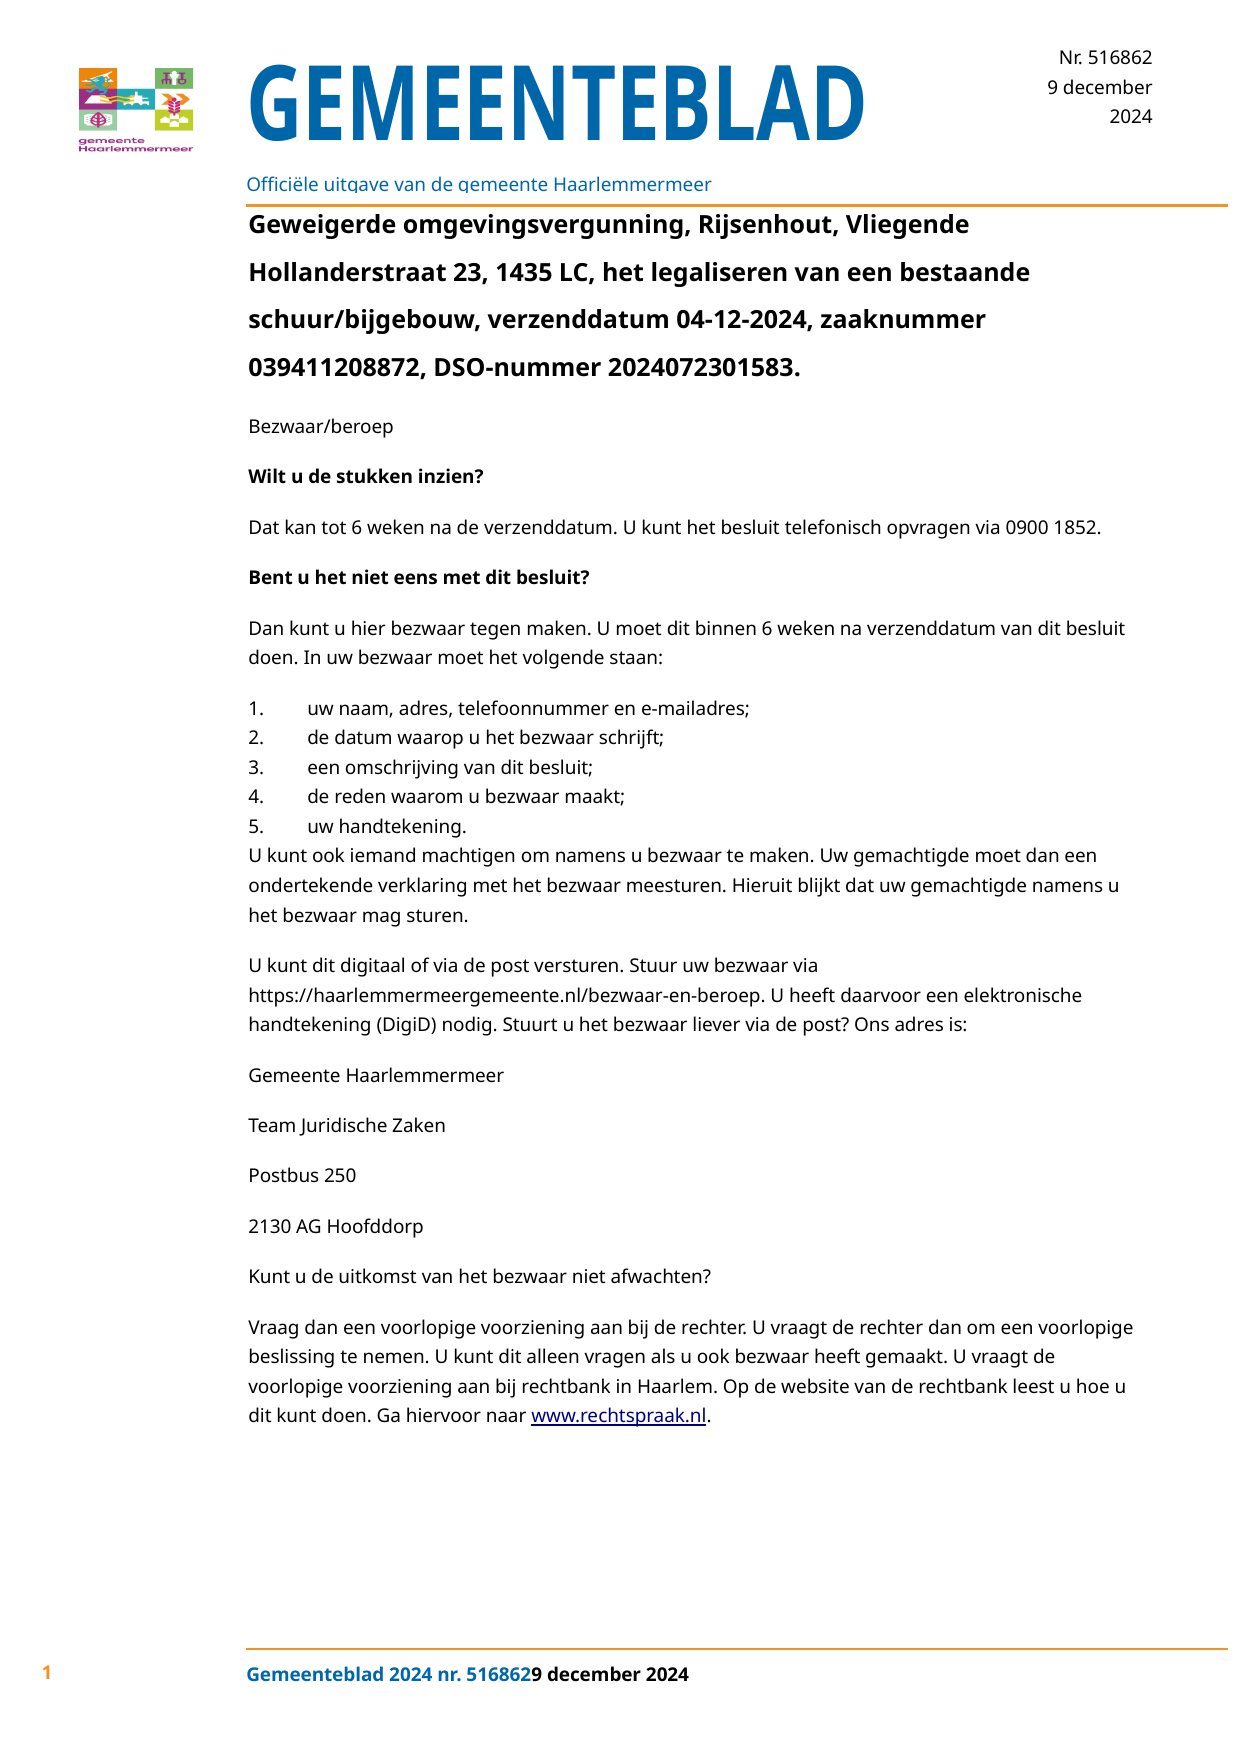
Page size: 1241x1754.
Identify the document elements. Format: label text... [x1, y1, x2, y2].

list de reden waarom u bezwaar maakt; [248, 783, 1152, 809]
list uw handtekening. [248, 813, 1152, 839]
text U kunt dit digitaal of via de post versturen. Stuur uw bezwaar via https://haarlemmermeergemeente.nl/bezwaar-en-beroep. U heeft daarvoor een elektronische handtekening (DigiD) nodig. Stuurt u het bezwaar liever via de post? Ons adres is: [248, 952, 1152, 1037]
picture [41, 47, 231, 172]
text Vraag dan een voorlopige voorziening aan bij de rechter. U vraagt de rechter dan om een voorlopige beslissing te nemen. U kunt dit alleen vragen als u ook bezwaar heeft gemaakt. U vraagt de voorlopige voorziening aan bij rechtbank in Haarlem. Op de website van de rechtbank leest u hoe u dit kunt doen. Ga hiervoor naar www.rechtspraak.nl. [248, 1314, 1152, 1428]
text Bent u het niet eens met dit besluit? [248, 564, 1152, 590]
list uw naam, adres, telefoonnummer en e-mailadres; [248, 695, 1152, 721]
text Gemeente Haarlemmermeer [248, 1062, 1152, 1088]
text Dan kunt u hier bezwaar tegen maken. U moet dit binnen 6 weken na verzenddatum van dit besluit doen. In uw bezwaar moet het volgende staan: [248, 615, 1152, 670]
text Bezwaar/beroep [248, 413, 1152, 439]
text Postbus 250 [248, 1163, 1152, 1188]
text Kunt u de uitkomst van het bezwaar niet afwachten? [248, 1263, 1152, 1289]
text Wilt u de stukken inzien? [248, 463, 1152, 489]
text Team Juridische Zaken [248, 1112, 1152, 1138]
text U kunt ook iemand machtigen om namens u bezwaar te maken. Uw gemachtigde moet dan een ondertekende verklaring met het bezwaar meesturen. Hieruit blijkt dat uw gemachtigde namens u het bezwaar mag sturen. [248, 843, 1152, 928]
list een omschrijving van dit besluit; [248, 754, 1152, 780]
list de datum waarop u het bezwaar schrijft; [248, 724, 1152, 750]
text Dat kan tot 6 weken na de verzenddatum. U kunt het besluit telefonisch opvragen via 0900 1852. [248, 514, 1152, 540]
text 2130 AG Hoofddorp [248, 1213, 1152, 1239]
text Geweigerde omgevingsvergunning, Rijsenhout, Vliegende Hollanderstraat 23, 1435 LC, het legaliseren van een bestaande schuur/bijgebouw, verzenddatum 04-12-2024, zaaknummer 039411208872, DSO-nummer 2024072301583. [248, 207, 1152, 384]
